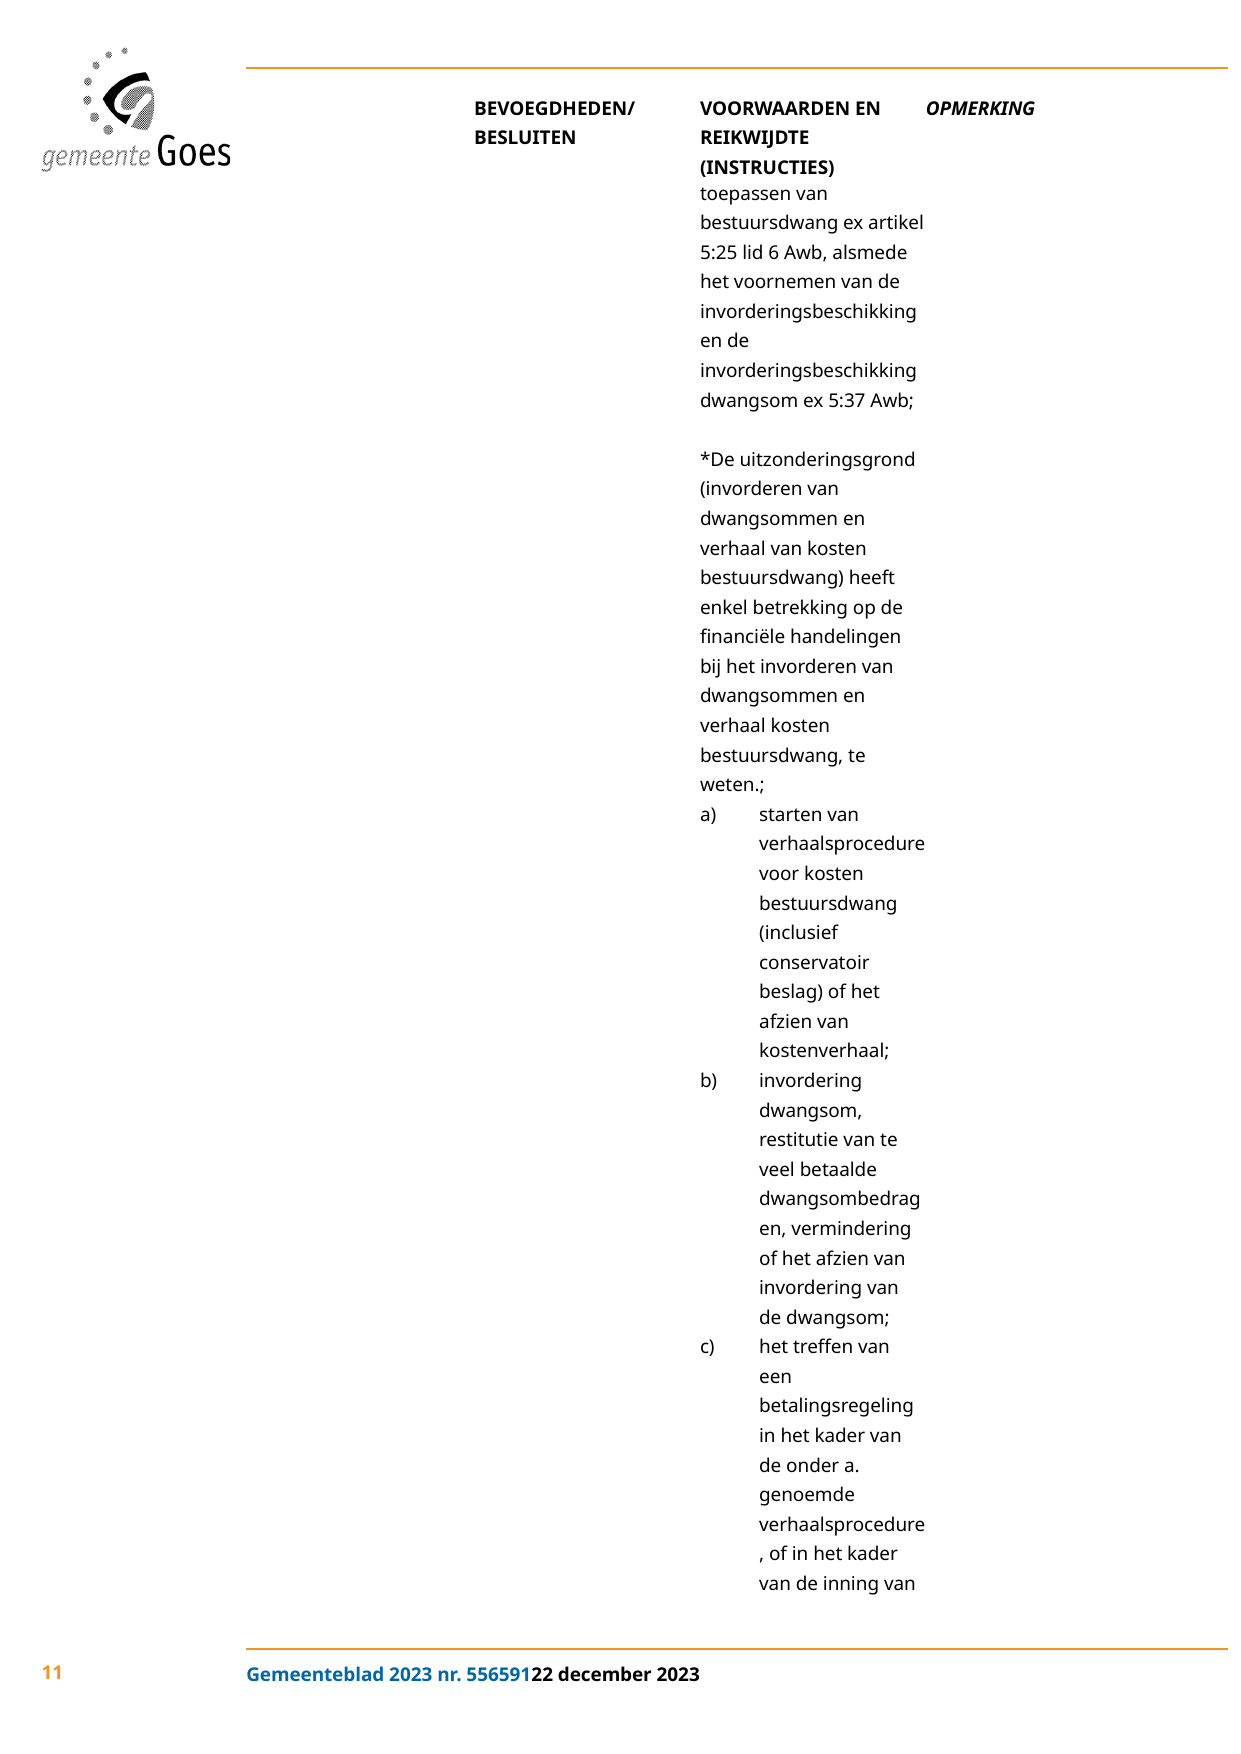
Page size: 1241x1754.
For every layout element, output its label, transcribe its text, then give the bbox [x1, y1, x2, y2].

table_cell [248, 180, 474, 1596]
table_header VOORWAARDEN EN REIKWIJDTE (INSTRUCTIES) [700, 95, 926, 180]
picture [41, 47, 231, 172]
table_cell [926, 180, 1152, 1596]
table_cell toepassen van bestuursdwang ex artikel 5:25 lid 6 Awb, alsmede het voornemen van de invorderingsbeschikking en de invorderingsbeschikking dwangsom ex 5:37 Awb; *De uitzonderingsgrond (invorderen van dwangsommen en verhaal van kosten bestuursdwang) heeft enkel betrekking op de financiële handelingen bij het invorderen van dwangsommen en verhaal kosten bestuursdwang, te weten.; starten van verhaalsprocedure voor kosten bestuursdwang (inclusief conservatoir beslag) of het afzien van kostenverhaal; invordering dwangsom, restitutie van te veel betaalde dwangsombedragen, vermindering of het afzien van invordering van de dwangsom; het treffen van een betalingsregeling in het kader van de onder a. genoemde verhaalsprocedure, of in het kader van de inning van [700, 180, 926, 1596]
table_cell [474, 180, 700, 1596]
table_header [248, 95, 474, 180]
table_header OPMERKING [926, 95, 1152, 180]
table_header BEVOEGDHEDEN/BESLUITEN [474, 95, 700, 180]
